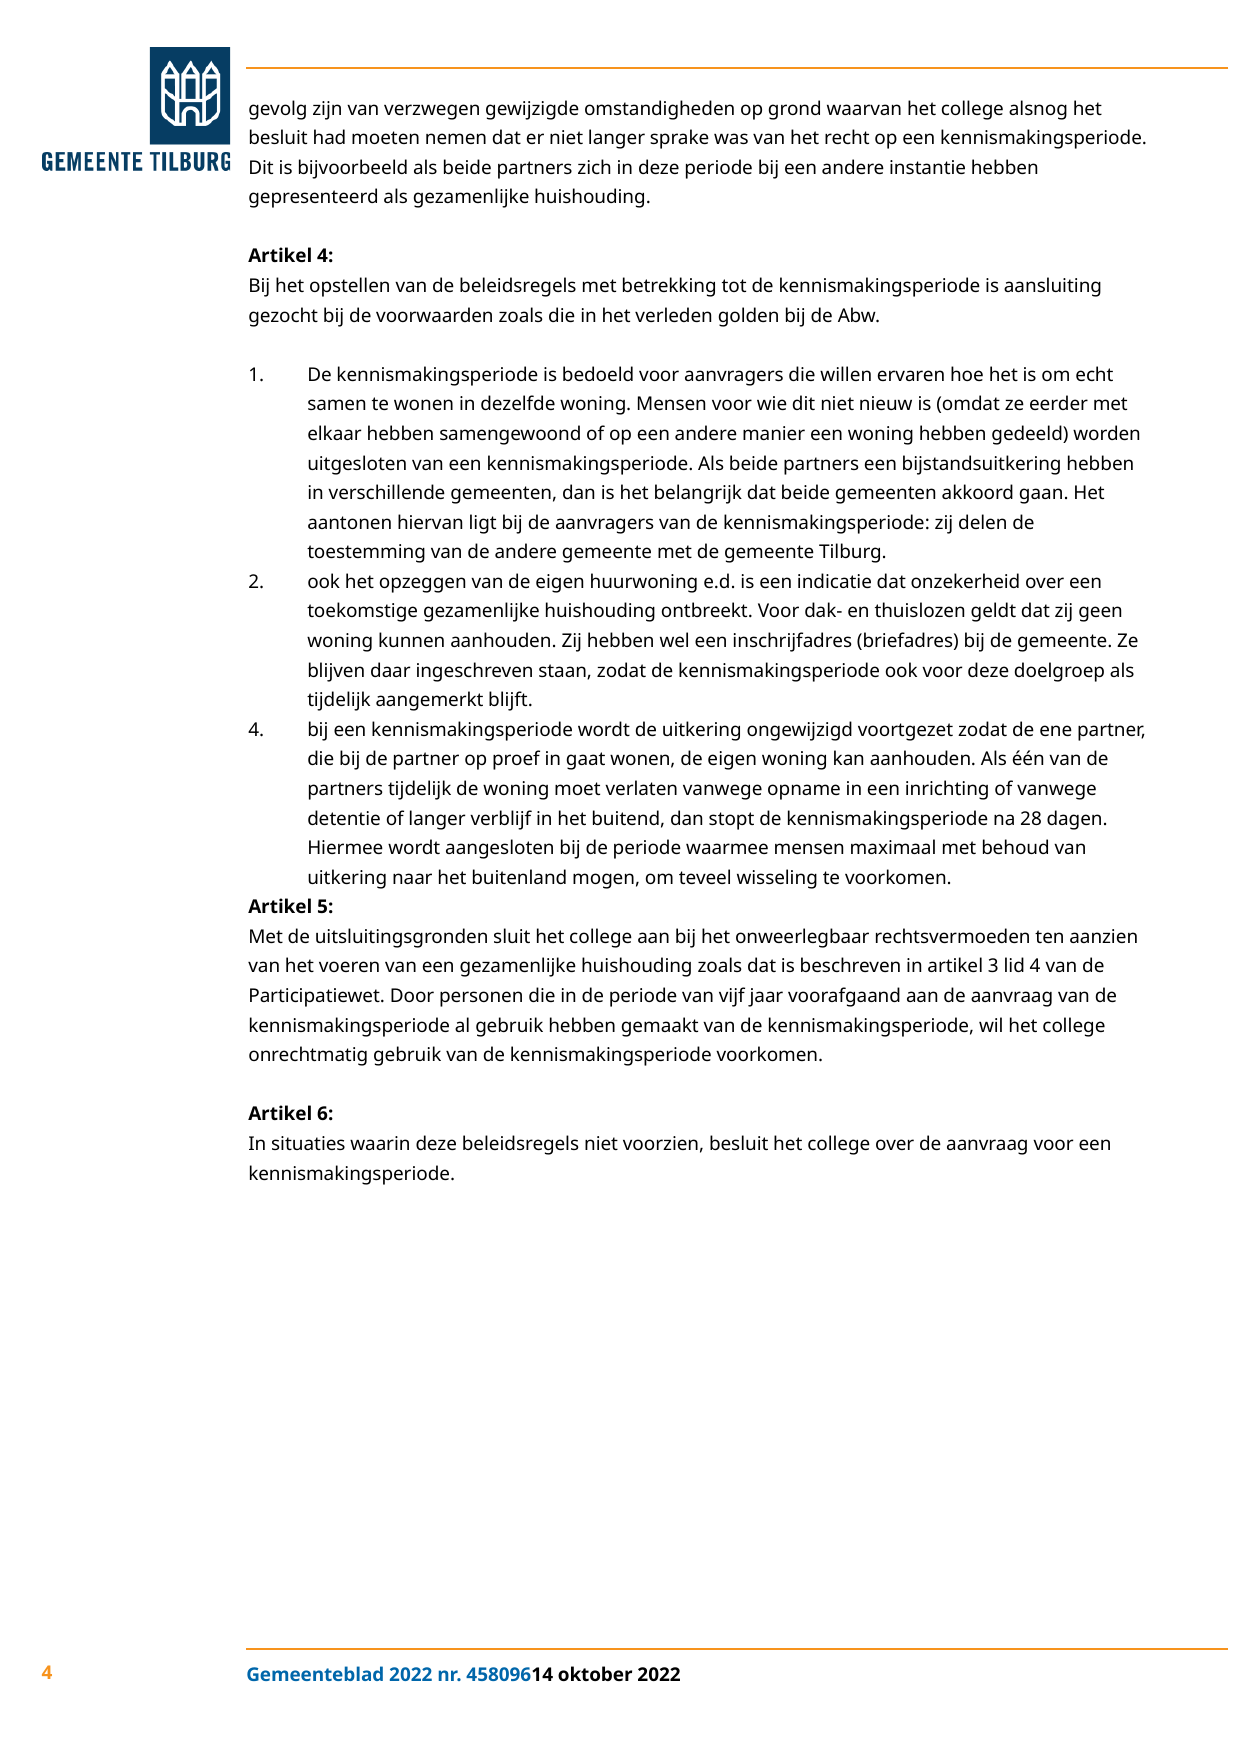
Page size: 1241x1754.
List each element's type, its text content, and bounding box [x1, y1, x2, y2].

list De kennismakingsperiode is bedoeld voor aanvragers die willen ervaren hoe het is om echt samen te wonen in dezelfde woning. Mensen voor wie dit niet nieuw is (omdat ze eerder met elkaar hebben samengewoond of op een andere manier een woning hebben gedeeld) worden uitgesloten van een kennismakingsperiode. Als beide partners een bijstandsuitkering hebben in verschillende gemeenten, dan is het belangrijk dat beide gemeenten akkoord gaan. Het aantonen hiervan ligt bij de aanvragers van de kennismakingsperiode: zij delen de toestemming van de andere gemeente met de gemeente Tilburg. [248, 361, 1152, 564]
list ook het opzeggen van de eigen huurwoning e.d. is een indicatie dat onzekerheid over een toekomstige gezamenlijke huishouding ontbreekt. Voor dak- en thuislozen geldt dat zij geen woning kunnen aanhouden. Zij hebben wel een inschrijfadres (briefadres) bij de gemeente. Ze blijven daar ingeschreven staan, zodat de kennismakingsperiode ook voor deze doelgroep als tijdelijk aangemerkt blijft. [248, 568, 1152, 712]
text Artikel 5: [248, 893, 1152, 919]
text Bij het opstellen van de beleidsregels met betrekking tot de kennismakingsperiode is aansluiting gezocht bij de voorwaarden zoals die in het verleden golden bij de Abw. [248, 272, 1152, 328]
text Artikel 4: [248, 243, 1152, 268]
text Artikel 6: [248, 1101, 1152, 1126]
picture [41, 47, 231, 172]
text gevolg zijn van verzwegen gewijzigde omstandigheden op grond waarvan het college alsnog het besluit had moeten nemen dat er niet langer sprake was van het recht op een kennismakingsperiode. Dit is bijvoorbeeld als beide partners zich in deze periode bij een andere instantie hebben gepresenteerd als gezamenlijke huishouding. [248, 95, 1152, 209]
text Met de uitsluitingsgronden sluit het college aan bij het onweerlegbaar rechtsvermoeden ten aanzien van het voeren van een gezamenlijke huishouding zoals dat is beschreven in artikel 3 lid 4 van de Participatiewet. Door personen die in de periode van vijf jaar voorafgaand aan de aanvraag van de kennismakingsperiode al gebruik hebben gemaakt van de kennismakingsperiode, wil het college onrechtmatig gebruik van de kennismakingsperiode voorkomen. [248, 923, 1152, 1067]
text In situaties waarin deze beleidsregels niet voorzien, besluit het college over de aanvraag voor een kennismakingsperiode. [248, 1130, 1152, 1186]
list bij een kennismakingsperiode wordt de uitkering ongewijzigd voortgezet zodat de ene partner, die bij de partner op proef in gaat wonen, de eigen woning kan aanhouden. Als één van de partners tijdelijk de woning moet verlaten vanwege opname in een inrichting of vanwege detentie of langer verblijf in het buitend, dan stopt de kennismakingsperiode na 28 dagen. Hiermee wordt aangesloten bij de periode waarmee mensen maximaal met behoud van uitkering naar het buitenland mogen, om teveel wisseling te voorkomen. [248, 716, 1152, 890]
